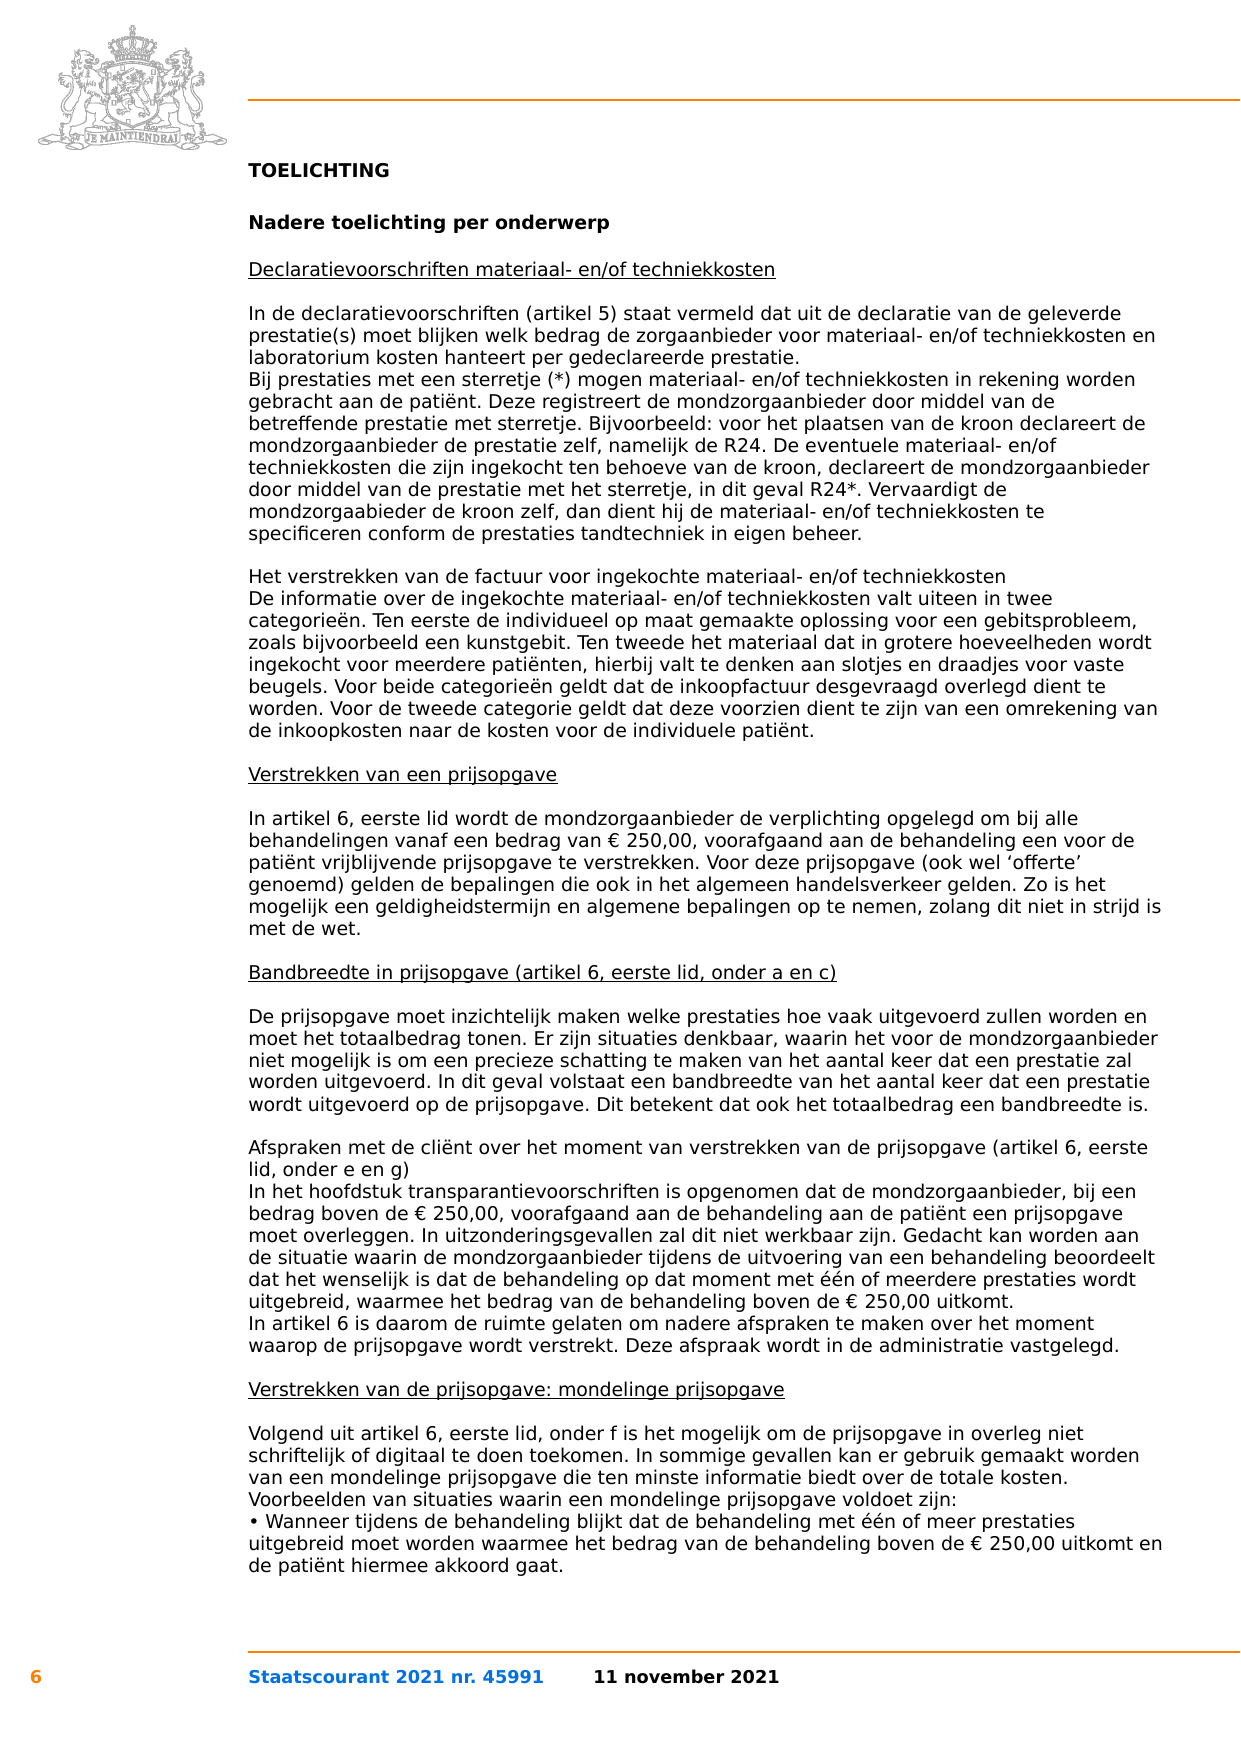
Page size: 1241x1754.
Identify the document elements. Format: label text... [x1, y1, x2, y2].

text Volgend uit artikel 6, eerste lid, onder f is het mogelijk om de prijsopgave in overleg niet schriftelijk of digitaal te doen toekomen. In sommige gevallen kan er gebruik gemaakt worden van een mondelinge prijsopgave die ten minste informatie biedt over de totale kosten. Voorbeelden van situaties waarin een mondelinge prijsopgave voldoet zijn: [248, 1423, 1163, 1511]
text In artikel 6, eerste lid wordt de mondzorgaanbieder de verplichting opgelegd om bij alle behandelingen vanaf een bedrag van € 250,00, voorafgaand aan de behandeling een voor de patiënt vrijblijvende prijsopgave te verstrekken. Voor deze prijsopgave (ook wel ‘offerte’ genoemd) gelden de bepalingen die ook in het algemeen handelsverkeer gelden. Zo is het mogelijk een geldigheidstermijn en algemene bepalingen op te nemen, zolang dit niet in strijd is met de wet. [248, 808, 1163, 940]
text In de declaratievoorschriften (artikel 5) staat vermeld dat uit de declaratie van de geleverde prestatie(s) moet blijken welk bedrag de zorgaanbieder voor materiaal- en/of techniekkosten en laboratorium kosten hanteert per gedeclareerde prestatie. [248, 303, 1163, 369]
subtitle Nadere toelichting per onderwerp [248, 212, 1163, 234]
subtitle Bandbreedte in prijsopgave (artikel 6, eerste lid, onder a en c) [248, 962, 1163, 984]
text Afspraken met de cliënt over het moment van verstrekken van de prijsopgave (artikel 6, eerste lid, onder e en g) [248, 1137, 1163, 1181]
text • Wanneer tijdens de behandeling blijkt dat de behandeling met één of meer prestaties uitgebreid moet worden waarmee het bedrag van de behandeling boven de € 250,00 uitkomt en de patiënt hiermee akkoord gaat. [248, 1511, 1163, 1577]
text De informatie over de ingekochte materiaal- en/of techniekkosten valt uiteen in twee categorieën. Ten eerste de individueel op maat gemaakte oplossing voor een gebitsprobleem, zoals bijvoorbeeld een kunstgebit. Ten tweede het materiaal dat in grotere hoeveelheden wordt ingekocht voor meerdere patiënten, hierbij valt te denken aan slotjes en draadjes voor vaste beugels. Voor beide categorieën geldt dat de inkoopfactuur desgevraagd overlegd dient te worden. Voor de tweede categorie geldt dat deze voorzien dient te zijn van een omrekening van de inkoopkosten naar de kosten voor de individuele patiënt. [248, 588, 1163, 742]
subtitle TOELICHTING [248, 160, 1163, 182]
text In artikel 6 is daarom de ruimte gelaten om nadere afspraken te maken over het moment waarop de prijsopgave wordt verstrekt. Deze afspraak wordt in de administratie vastgelegd. [248, 1313, 1163, 1357]
text Bij prestaties met een sterretje (*) mogen materiaal- en/of techniekkosten in rekening worden gebracht aan de patiënt. Deze registreert de mondzorgaanbieder door middel van de betreffende prestatie met sterretje. Bijvoorbeeld: voor het plaatsen van de kroon declareert de mondzorgaanbieder de prestatie zelf, namelijk de R24. De eventuele materiaal- en/of techniekkosten die zijn ingekocht ten behoeve van de kroon, declareert de mondzorgaanbieder door middel van de prestatie met het sterretje, in dit geval R24*. Vervaardigt de mondzorgaabieder de kroon zelf, dan dient hij de materiaal- en/of techniekkosten te specificeren conform de prestaties tandtechniek in eigen beheer. [248, 369, 1163, 544]
subtitle Verstrekken van de prijsopgave: mondelinge prijsopgave [248, 1379, 1163, 1401]
text Het verstrekken van de factuur voor ingekochte materiaal- en/of techniekkosten [248, 566, 1163, 588]
picture [38, 25, 227, 150]
text In het hoofdstuk transparantievoorschriften is opgenomen dat de mondzorgaanbieder, bij een bedrag boven de € 250,00, voorafgaand aan de behandeling aan de patiënt een prijsopgave moet overleggen. In uitzonderingsgevallen zal dit niet werkbaar zijn. Gedacht kan worden aan de situatie waarin de mondzorgaanbieder tijdens de uitvoering van een behandeling beoordeelt dat het wenselijk is dat de behandeling op dat moment met één of meerdere prestaties wordt uitgebreid, waarmee het bedrag van de behandeling boven de € 250,00 uitkomt. [248, 1181, 1163, 1313]
subtitle Declaratievoorschriften materiaal- en/of techniekkosten [248, 259, 1163, 281]
text De prijsopgave moet inzichtelijk maken welke prestaties hoe vaak uitgevoerd zullen worden en moet het totaalbedrag tonen. Er zijn situaties denkbaar, waarin het voor de mondzorgaanbieder niet mogelijk is om een precieze schatting te maken van het aantal keer dat een prestatie zal worden uitgevoerd. In dit geval volstaat een bandbreedte van het aantal keer dat een prestatie wordt uitgevoerd op de prijsopgave. Dit betekent dat ook het totaalbedrag een bandbreedte is. [248, 1006, 1163, 1115]
subtitle Verstrekken van een prijsopgave [248, 764, 1163, 786]
